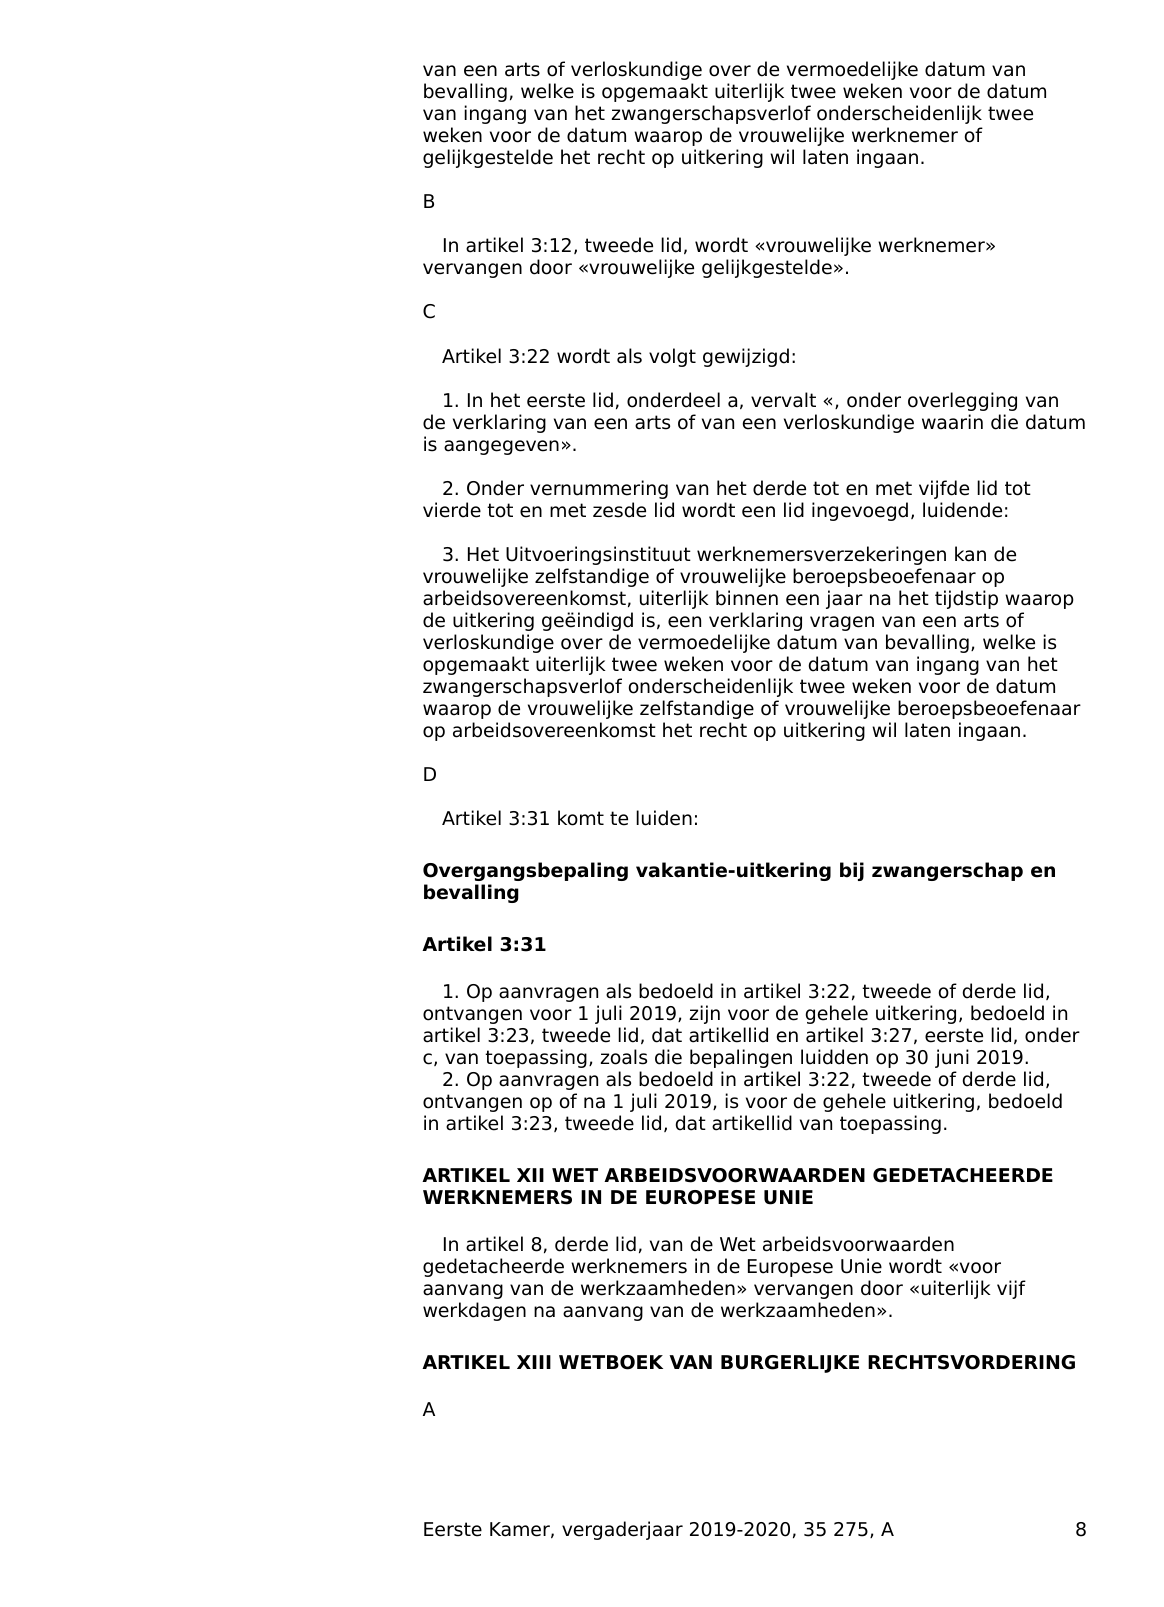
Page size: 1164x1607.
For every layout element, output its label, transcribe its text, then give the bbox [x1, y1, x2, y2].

text In artikel 8, derde lid, van de Wet arbeidsvoorwaarden gedetacheerde werknemers in de Europese Unie wordt «voor aanvang van de werkzaamheden» vervangen door «uiterlijk vijf werkdagen na aanvang van de werkzaamheden». [422, 1234, 1087, 1322]
subtitle Artikel 3:31 [422, 934, 1087, 956]
text Artikel 3:22 wordt als volgt gewijzigd: [422, 346, 1087, 368]
text 1. Op aanvragen als bedoeld in artikel 3:22, tweede of derde lid, ontvangen voor 1 juli 2019, zijn voor de gehele uitkering, bedoeld in artikel 3:23, tweede lid, dat artikellid en artikel 3:27, eerste lid, onder c, van toepassing, zoals die bepalingen luidden op 30 juni 2019. [422, 981, 1087, 1069]
subtitle Overgangsbepaling vakantie-uitkering bij zwangerschap en bevalling [422, 860, 1087, 904]
text 2. Op aanvragen als bedoeld in artikel 3:22, tweede of derde lid, ontvangen op of na 1 juli 2019, is voor de gehele uitkering, bedoeld in artikel 3:23, tweede lid, dat artikellid van toepassing. [422, 1069, 1087, 1135]
text 1. In het eerste lid, onderdeel a, vervalt «, onder overlegging van de verklaring van een arts of van een verloskundige waarin die datum is aangegeven». [422, 390, 1087, 456]
text In artikel 3:12, tweede lid, wordt «vrouwelijke werknemer» vervangen door «vrouwelijke gelijkgestelde». [422, 235, 1087, 279]
text Artikel 3:31 komt te luiden: [422, 808, 1087, 830]
text C [422, 301, 1087, 323]
subtitle ARTIKEL XIII WETBOEK VAN BURGERLIJKE RECHTSVORDERING [422, 1352, 1087, 1374]
text D [422, 764, 1087, 786]
text A [422, 1399, 1087, 1421]
text 3. Het Uitvoeringsinstituut werknemersverzekeringen kan de vrouwelijke zelfstandige of vrouwelijke beroepsbeoefenaar op arbeidsovereenkomst, uiterlijk binnen een jaar na het tijdstip waarop de uitkering geëindigd is, een verklaring vragen van een arts of verloskundige over de vermoedelijke datum van bevalling, welke is opgemaakt uiterlijk twee weken voor de datum van ingang van het zwangerschapsverlof onderscheidenlijk twee weken voor de datum waarop de vrouwelijke zelfstandige of vrouwelijke beroepsbeoefenaar op arbeidsovereenkomst het recht op uitkering wil laten ingaan. [422, 544, 1087, 742]
text B [422, 191, 1087, 213]
text 2. Onder vernummering van het derde tot en met vijfde lid tot vierde tot en met zesde lid wordt een lid ingevoegd, luidende: [422, 478, 1087, 522]
subtitle ARTIKEL XII WET ARBEIDSVOORWAARDEN GEDETACHEERDE WERKNEMERS IN DE EUROPESE UNIE [422, 1165, 1087, 1209]
text van een arts of verloskundige over de vermoedelijke datum van bevalling, welke is opgemaakt uiterlijk twee weken voor de datum van ingang van het zwangerschapsverlof onderscheidenlijk twee weken voor de datum waarop de vrouwelijke werknemer of gelijkgestelde het recht op uitkering wil laten ingaan. [422, 59, 1087, 169]
